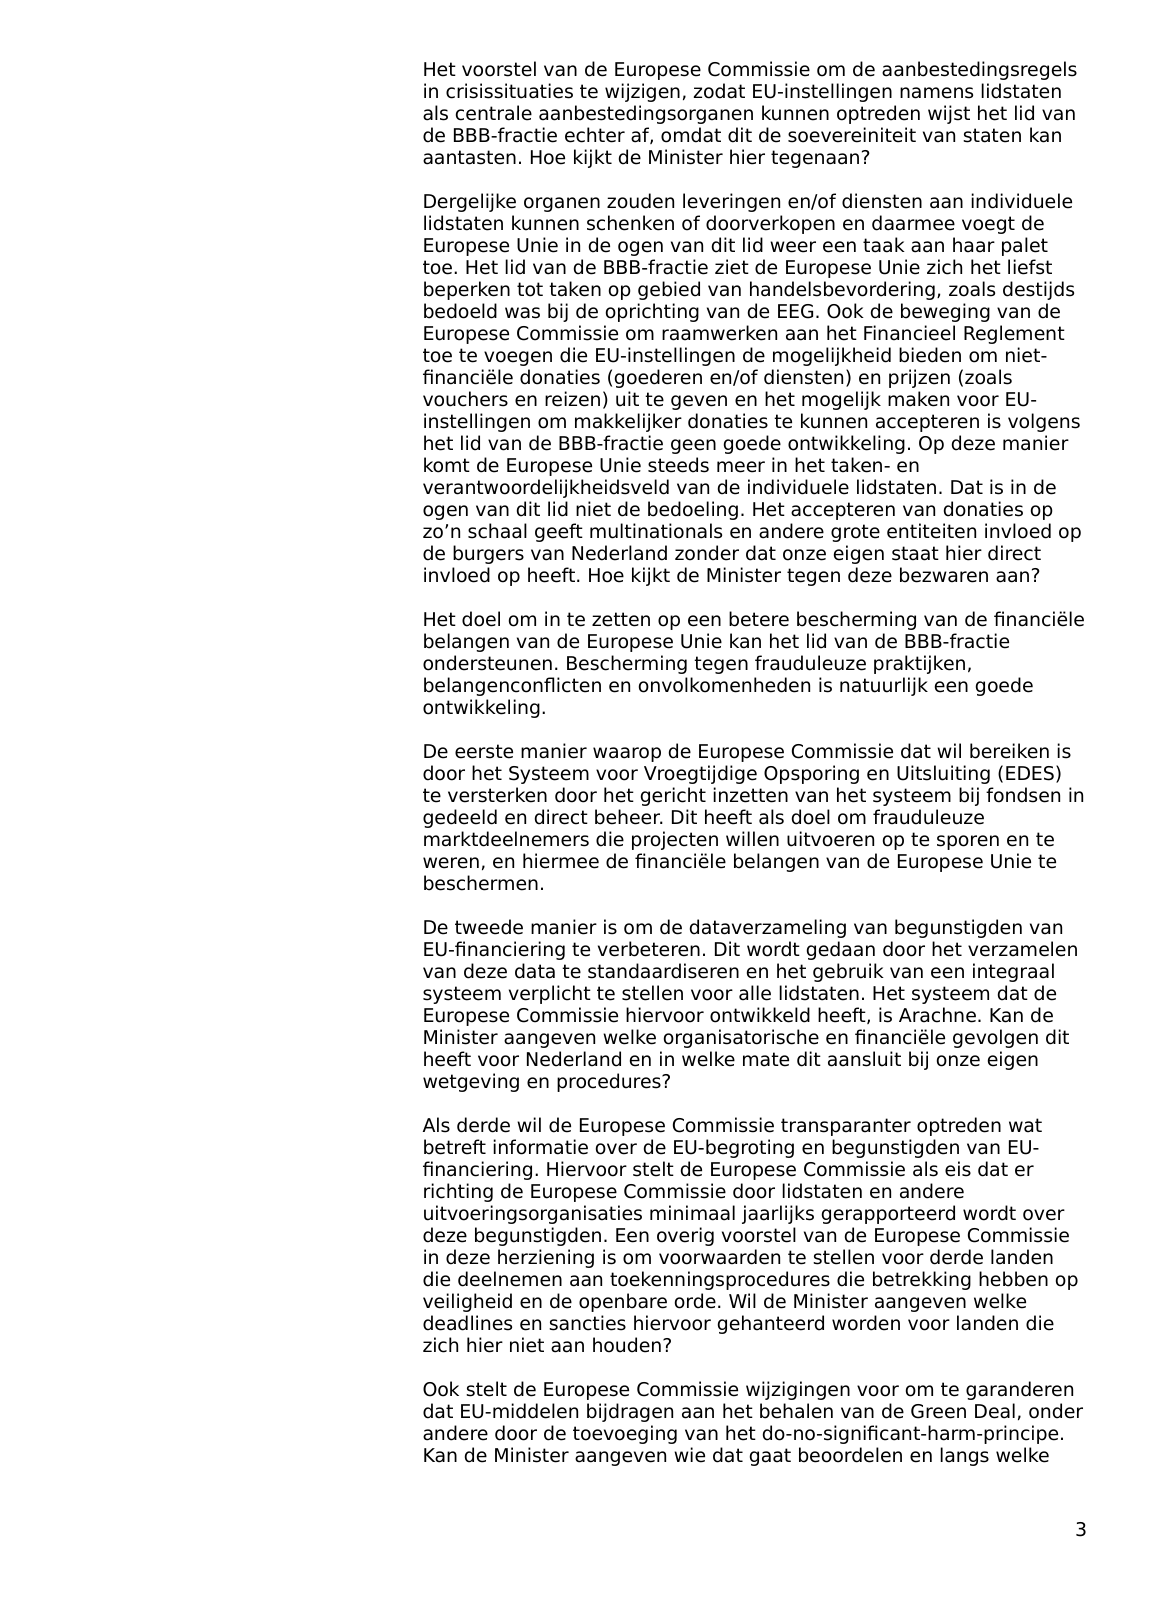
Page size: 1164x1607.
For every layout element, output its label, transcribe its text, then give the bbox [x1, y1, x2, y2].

text Het doel om in te zetten op een betere bescherming van de financiële belangen van de Europese Unie kan het lid van de BBB-fractie ondersteunen. Bescherming tegen frauduleuze praktijken, belangenconflicten en onvolkomenheden is natuurlijk een goede ontwikkeling. [422, 609, 1087, 719]
text Dergelijke organen zouden leveringen en/of diensten aan individuele lidstaten kunnen schenken of doorverkopen en daarmee voegt de Europese Unie in de ogen van dit lid weer een taak aan haar palet toe. Het lid van de BBB-fractie ziet de Europese Unie zich het liefst beperken tot taken op gebied van handelsbevordering, zoals destijds bedoeld was bij de oprichting van de EEG. Ook de beweging van de Europese Commissie om raamwerken aan het Financieel Reglement toe te voegen die EU-instellingen de mogelijkheid bieden om niet-financiële donaties (goederen en/of diensten) en prijzen (zoals vouchers en reizen) uit te geven en het mogelijk maken voor EU-instellingen om makkelijker donaties te kunnen accepteren is volgens het lid van de BBB-fractie geen goede ontwikkeling. Op deze manier komt de Europese Unie steeds meer in het taken- en verantwoordelijkheidsveld van de individuele lidstaten. Dat is in de ogen van dit lid niet de bedoeling. Het accepteren van donaties op zo’n schaal geeft multinationals en andere grote entiteiten invloed op de burgers van Nederland zonder dat onze eigen staat hier direct invloed op heeft. Hoe kijkt de Minister tegen deze bezwaren aan? [422, 191, 1087, 587]
text De tweede manier is om de dataverzameling van begunstigden van EU-financiering te verbeteren. Dit wordt gedaan door het verzamelen van deze data te standaardiseren en het gebruik van een integraal systeem verplicht te stellen voor alle lidstaten. Het systeem dat de Europese Commissie hiervoor ontwikkeld heeft, is Arachne. Kan de Minister aangeven welke organisatorische en financiële gevolgen dit heeft voor Nederland en in welke mate dit aansluit bij onze eigen wetgeving en procedures? [422, 917, 1087, 1093]
text Ook stelt de Europese Commissie wijzigingen voor om te garanderen dat EU-middelen bijdragen aan het behalen van de Green Deal, onder andere door de toevoeging van het do-no-significant-harm-principe. Kan de Minister aangeven wie dat gaat beoordelen en langs welke [422, 1379, 1087, 1467]
text Het voorstel van de Europese Commissie om de aanbestedingsregels in crisissituaties te wijzigen, zodat EU-instellingen namens lidstaten als centrale aanbestedingsorganen kunnen optreden wijst het lid van de BBB-fractie echter af, omdat dit de soevereiniteit van staten kan aantasten. Hoe kijkt de Minister hier tegenaan? [422, 59, 1087, 169]
text De eerste manier waarop de Europese Commissie dat wil bereiken is door het Systeem voor Vroegtijdige Opsporing en Uitsluiting (EDES) te versterken door het gericht inzetten van het systeem bij fondsen in gedeeld en direct beheer. Dit heeft als doel om frauduleuze marktdeelnemers die projecten willen uitvoeren op te sporen en te weren, en hiermee de financiële belangen van de Europese Unie te beschermen. [422, 741, 1087, 895]
text Als derde wil de Europese Commissie transparanter optreden wat betreft informatie over de EU-begroting en begunstigden van EU-financiering. Hiervoor stelt de Europese Commissie als eis dat er richting de Europese Commissie door lidstaten en andere uitvoeringsorganisaties minimaal jaarlijks gerapporteerd wordt over deze begunstigden. Een overig voorstel van de Europese Commissie in deze herziening is om voorwaarden te stellen voor derde landen die deelnemen aan toekenningsprocedures die betrekking hebben op veiligheid en de openbare orde. Wil de Minister aangeven welke deadlines en sancties hiervoor gehanteerd worden voor landen die zich hier niet aan houden? [422, 1115, 1087, 1357]
